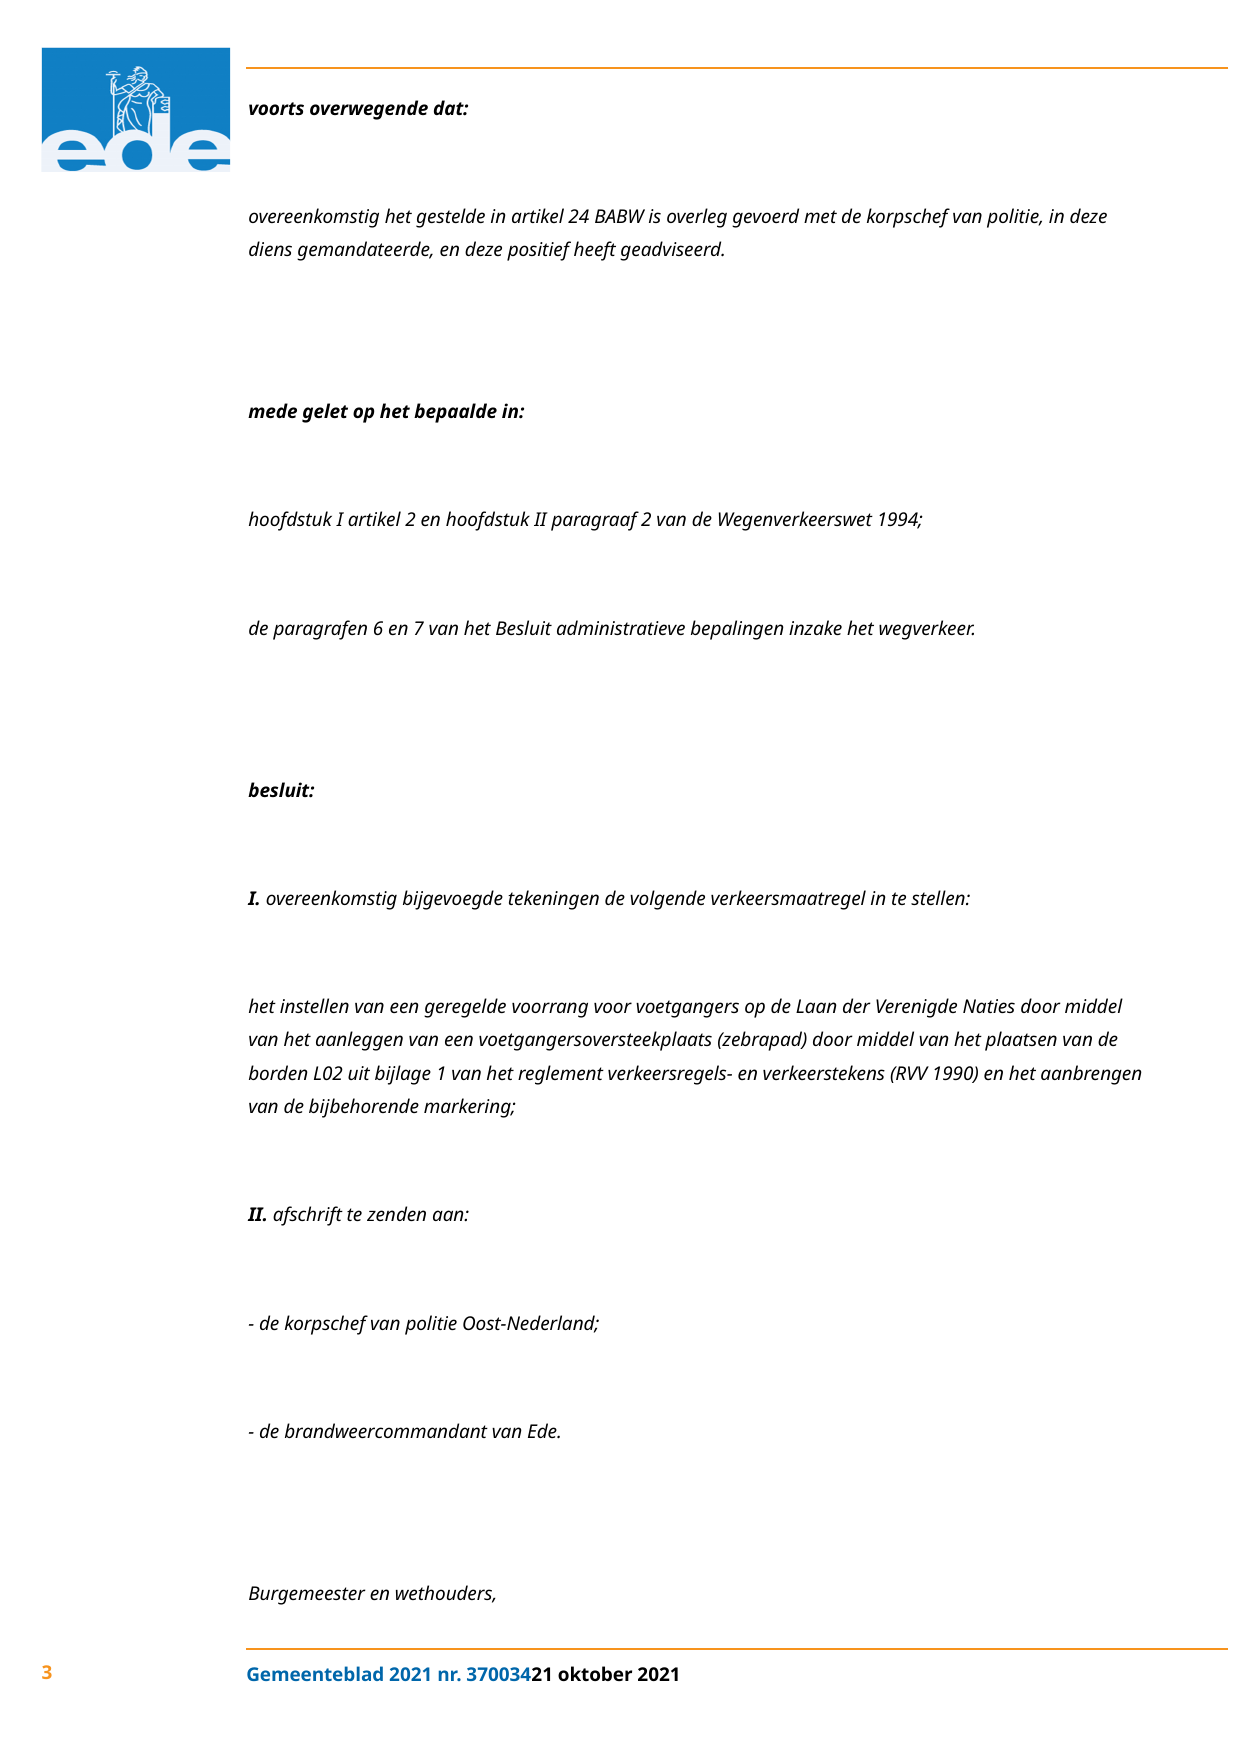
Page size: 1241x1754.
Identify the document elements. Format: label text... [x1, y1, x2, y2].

text de paragrafen 6 en 7 van het Besluit administratieve bepalingen inzake het wegverkeer. [248, 615, 1152, 641]
text II. afschrift te zenden aan: [248, 1202, 1152, 1227]
text hoofdstuk I artikel 2 en hoofdstuk II paragraaf 2 van de Wegenverkeerswet 1994; [248, 507, 1152, 532]
text mede gelet op het bepaalde in: [248, 398, 1152, 424]
picture [41, 47, 231, 172]
text - de brandweercommandant van Ede. [248, 1418, 1152, 1444]
text I. overeenkomstig bijgevoegde tekeningen de volgende verkeersmaatregel in te stellen: [248, 885, 1152, 911]
text het instellen van een geregelde voorrang voor voetgangers op de Laan der Verenigde Naties door middel van het aanleggen van een voetgangersoversteekplaats (zebrapad) door middel van het plaatsen van de borden L02 uit bijlage 1 van het reglement verkeersregels- en verkeerstekens (RVV 1990) en het aanbrengen van de bijbehorende markering; [248, 993, 1152, 1119]
text voorts overwegende dat: [248, 95, 1152, 121]
text Burgemeester en wethouders, [248, 1580, 1152, 1606]
text - de korpschef van politie Oost-Nederland; [248, 1310, 1152, 1336]
text besluit: [248, 777, 1152, 803]
text overeenkomstig het gestelde in artikel 24 BABW is overleg gevoerd met de korpschef van politie, in deze diens gemandateerde, en deze positief heeft geadviseerd. [248, 203, 1152, 262]
